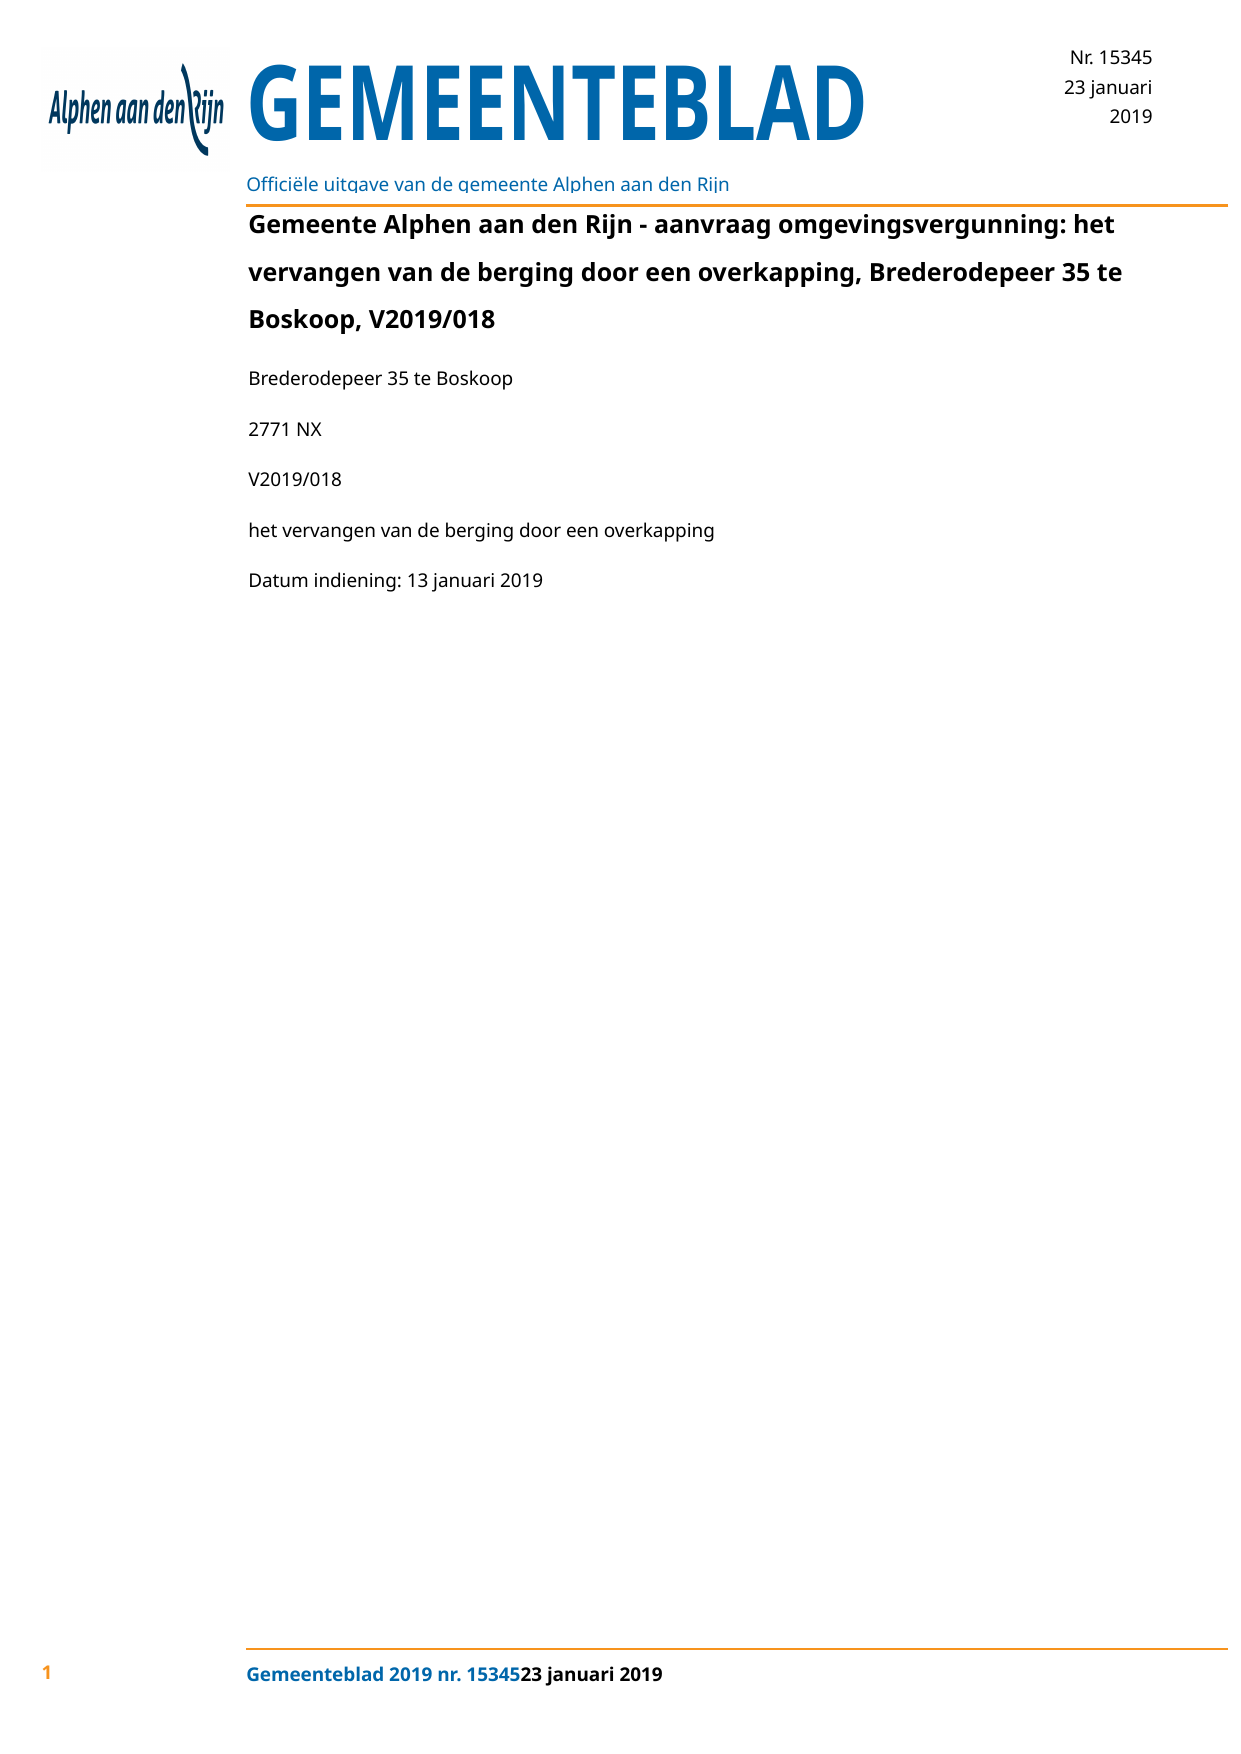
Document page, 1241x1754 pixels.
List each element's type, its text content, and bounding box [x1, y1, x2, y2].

text Gemeente Alphen aan den Rijn - aanvraag omgevingsvergunning: het vervangen van de berging door een overkapping, Brederodepeer 35 te Boskoop, V2019/018 [248, 207, 1152, 336]
picture [41, 47, 231, 172]
text Datum indiening: 13 januari 2019 [248, 567, 1152, 593]
text V2019/018 [248, 466, 1152, 492]
text 2771 NX [248, 416, 1152, 442]
text Brederodepeer 35 te Boskoop [248, 366, 1152, 391]
text het vervangen van de berging door een overkapping [248, 517, 1152, 542]
